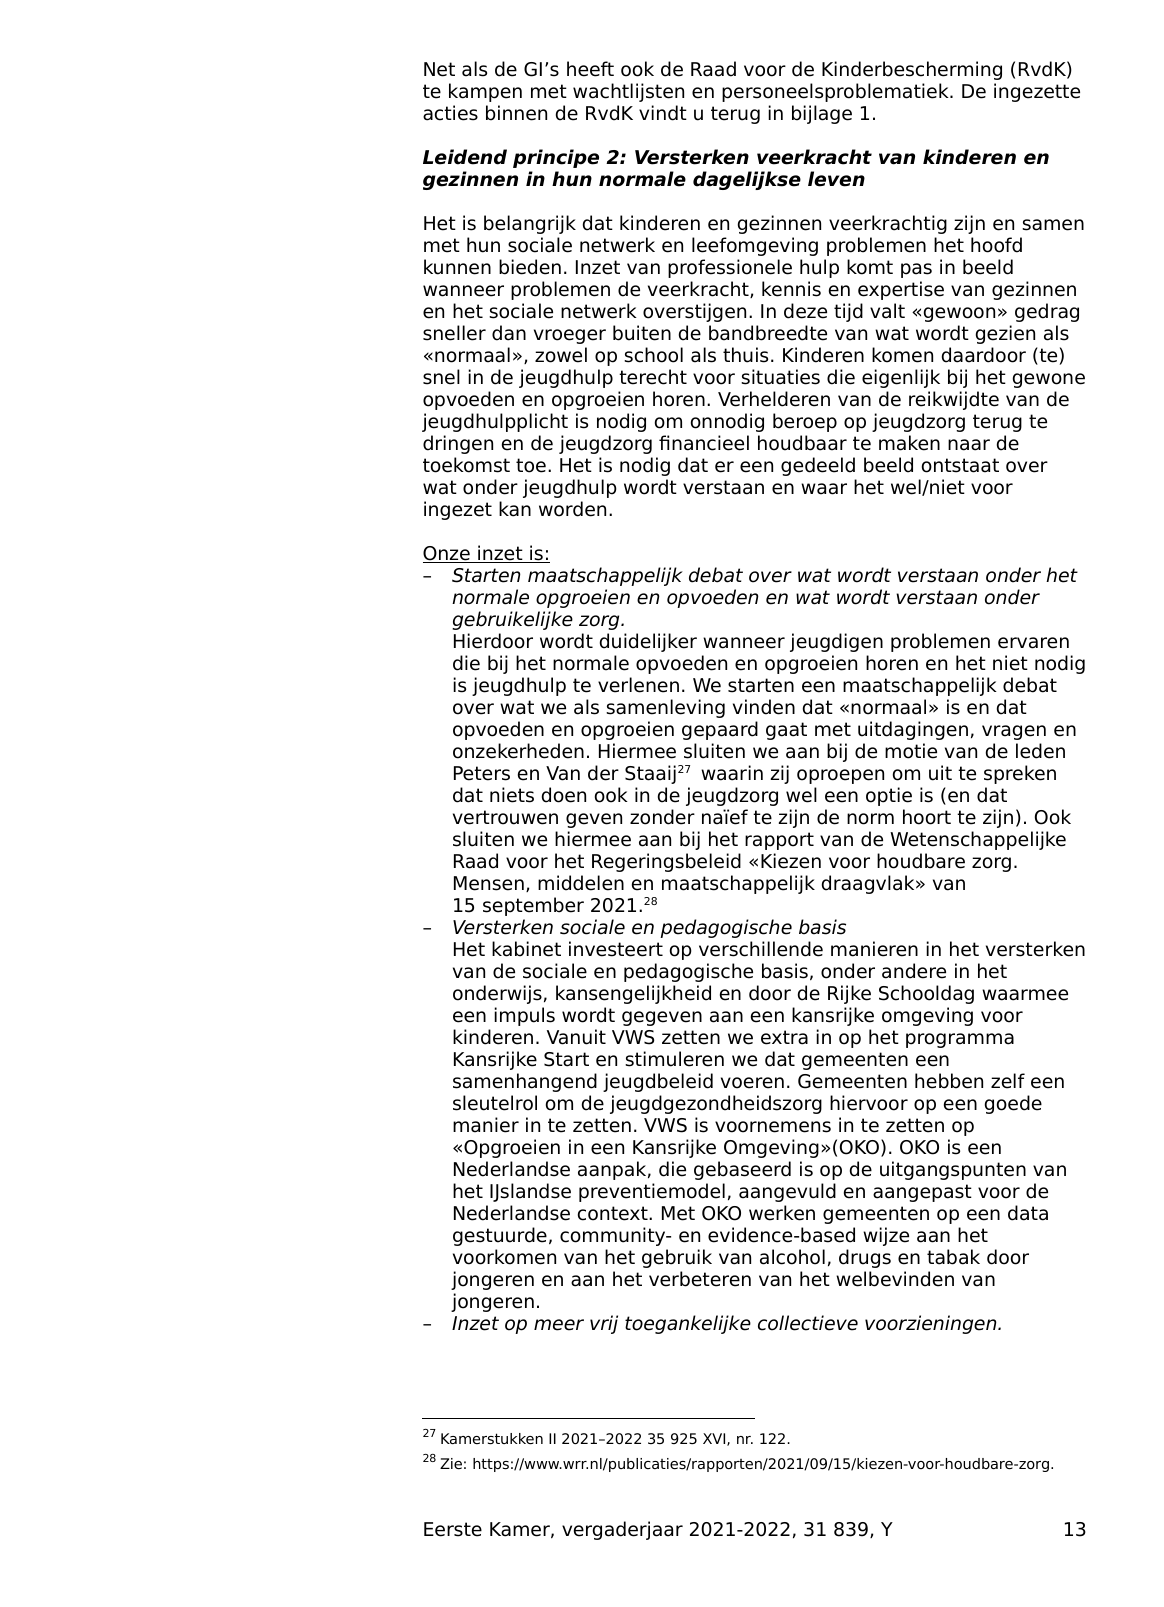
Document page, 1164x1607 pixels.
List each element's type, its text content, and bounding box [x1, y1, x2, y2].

subtitle Onze inzet is: [422, 543, 1087, 565]
text Net als de GI’s heeft ook de Raad voor de Kinderbescherming (RvdK) te kampen met wachtlijsten en personeelsproblematiek. De ingezette acties binnen de RvdK vindt u terug in bijlage 1. [422, 59, 1087, 125]
text Zie: https://www.wrr.nl/publicaties/rapporten/2021/09/15/kiezen-voor-houdbare-zorg. [422, 1452, 1087, 1474]
text Het is belangrijk dat kinderen en gezinnen veerkrachtig zijn en samen met hun sociale netwerk en leefomgeving problemen het hoofd kunnen bieden. Inzet van professionele hulp komt pas in beeld wanneer problemen de veerkracht, kennis en expertise van gezinnen en het sociale netwerk overstijgen. In deze tijd valt «gewoon» gedrag sneller dan vroeger buiten de bandbreedte van wat wordt gezien als «normaal», zowel op school als thuis. Kinderen komen daardoor (te) snel in de jeugdhulp terecht voor situaties die eigenlijk bij het gewone opvoeden en opgroeien horen. Verhelderen van de reikwijdte van de jeugdhulpplicht is nodig om onnodig beroep op jeugdzorg terug te dringen en de jeugdzorg financieel houdbaar te maken naar de toekomst toe. Het is nodig dat er een gedeeld beeld ontstaat over wat onder jeugdhulp wordt verstaan en waar het wel/niet voor ingezet kan worden. [422, 213, 1087, 521]
text – Starten maatschappelijk debat over wat wordt verstaan onder het normale opgroeien en opvoeden en wat wordt verstaan onder gebruikelijke zorg. [422, 565, 1087, 631]
subtitle Leidend principe 2: Versterken veerkracht van kinderen en gezinnen in hun normale dagelijkse leven [422, 147, 1087, 191]
text – Inzet op meer vrij toegankelijke collectieve voorzieningen. [422, 1312, 1087, 1334]
text Het kabinet investeert op verschillende manieren in het versterken van de sociale en pedagogische basis, onder andere in het onderwijs, kansengelijkheid en door de Rijke Schooldag waarmee een impuls wordt gegeven aan een kansrijke omgeving voor kinderen. Vanuit VWS zetten we extra in op het programma Kansrijke Start en stimuleren we dat gemeenten een samenhangend jeugdbeleid voeren. Gemeenten hebben zelf een sleutelrol om de jeugdgezondheidszorg hiervoor op een goede manier in te zetten. VWS is voornemens in te zetten op «Opgroeien in een Kansrijke Omgeving»(OKO). OKO is een Nederlandse aanpak, die gebaseerd is op de uitgangspunten van het IJslandse preventiemodel, aangevuld en aangepast voor de Nederlandse context. Met OKO werken gemeenten op een data gestuurde, community- en evidence-based wijze aan het voorkomen van het gebruik van alcohol, drugs en tabak door jongeren en aan het verbeteren van het welbevinden van jongeren. [452, 939, 1087, 1312]
text Hierdoor wordt duidelijker wanneer jeugdigen problemen ervaren die bij het normale opvoeden en opgroeien horen en het niet nodig is jeugdhulp te verlenen. We starten een maatschappelijk debat over wat we als samenleving vinden dat «normaal» is en dat opvoeden en opgroeien gepaard gaat met uitdagingen, vragen en onzekerheden. Hiermee sluiten we aan bij de motie van de leden Peters en Van der Staaij waarin zij oproepen om uit te spreken dat niets doen ook in de jeugdzorg wel een optie is (en dat vertrouwen geven zonder naïef te zijn de norm hoort te zijn). Ook sluiten we hiermee aan bij het rapport van de Wetenschappelijke Raad voor het Regeringsbeleid «Kiezen voor houdbare zorg. Mensen, middelen en maatschappelijk draagvlak» van 15 september 2021. [452, 631, 1087, 917]
text – Versterken sociale en pedagogische basis [422, 917, 1087, 939]
text Kamerstukken II 2021–2022 35 925 XVI, nr. 122. [422, 1427, 1087, 1449]
